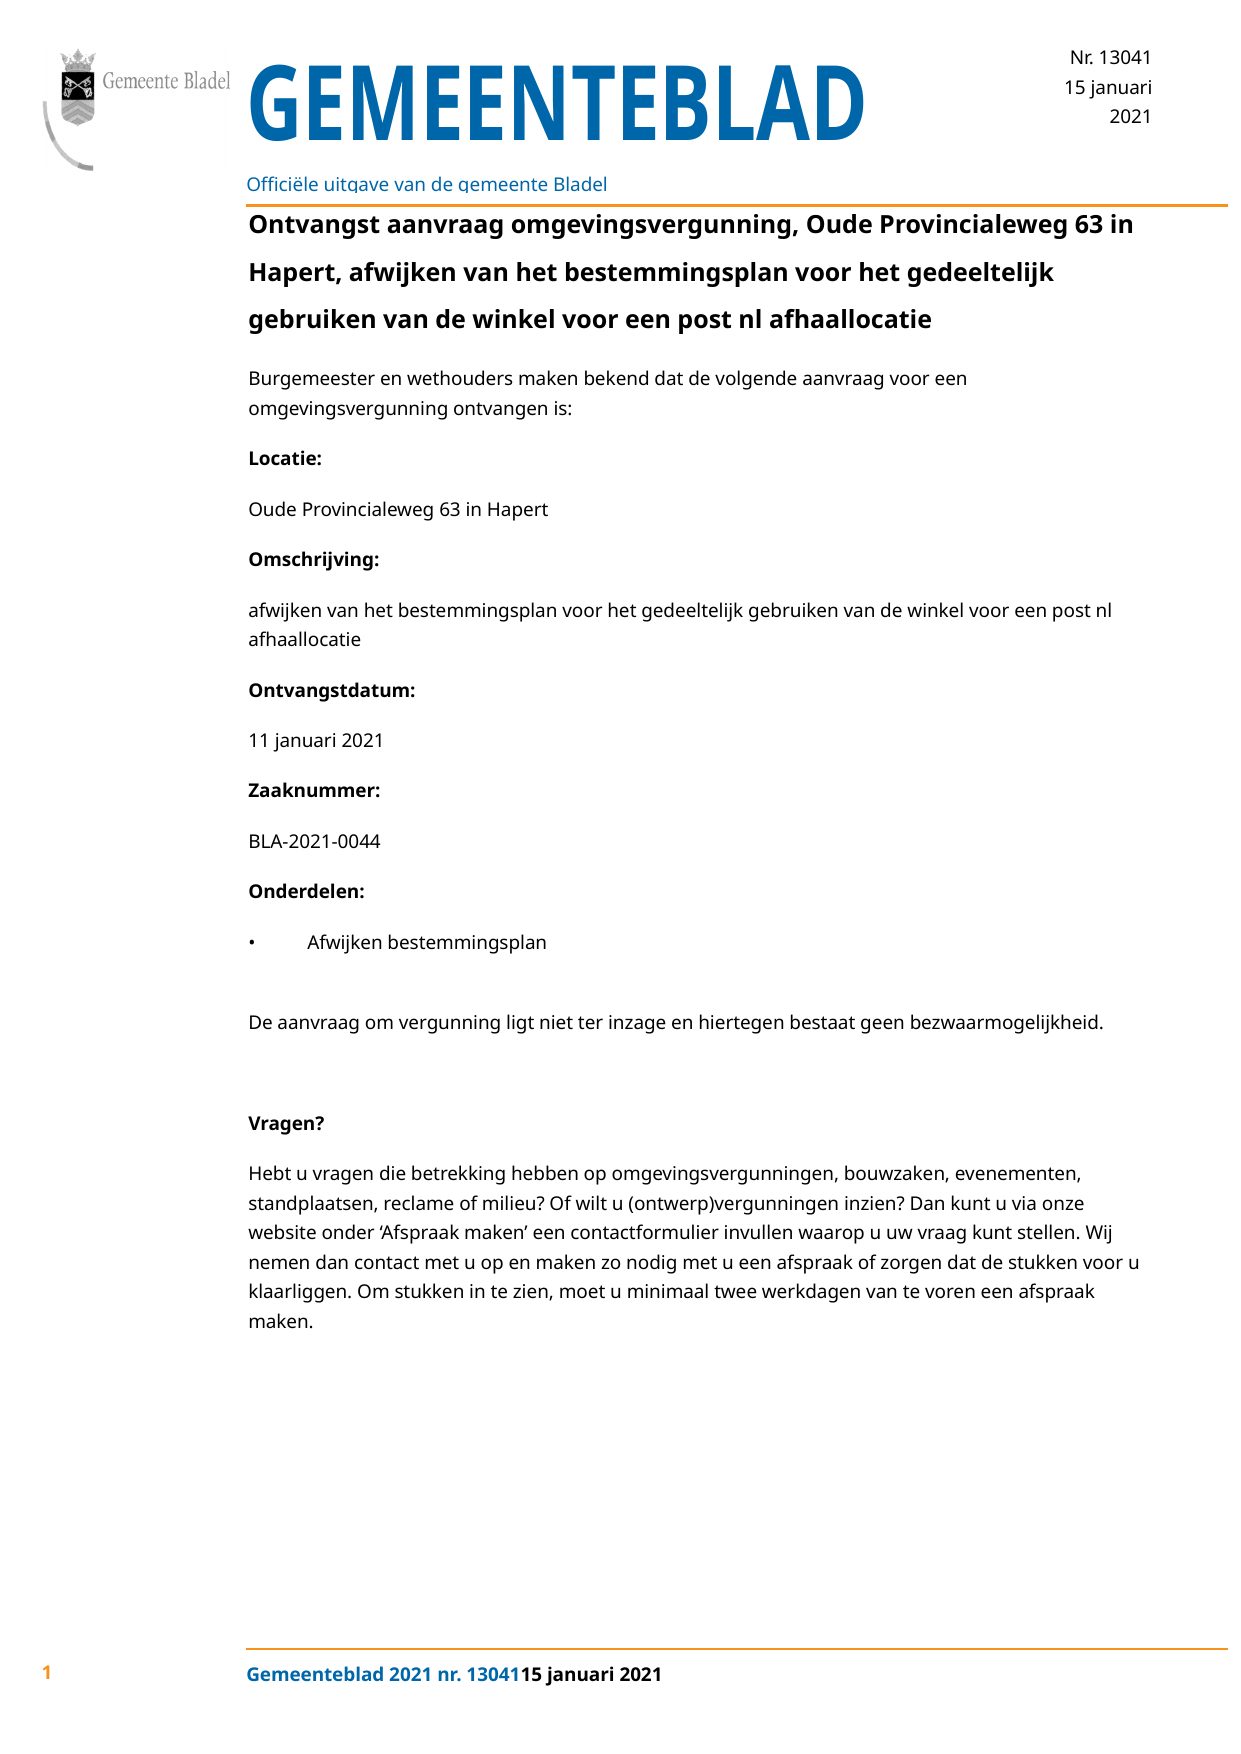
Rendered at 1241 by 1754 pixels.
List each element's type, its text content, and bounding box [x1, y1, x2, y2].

text Ontvangstdatum: [248, 677, 1152, 702]
text Vragen? [248, 1110, 1152, 1135]
text Onderdelen: [248, 878, 1152, 904]
text Zaaknummer: [248, 778, 1152, 803]
text De aanvraag om vergunning ligt niet ter inzage en hiertegen bestaat geen bezwaarmogelijkheid. [248, 1009, 1152, 1034]
text Oude Provincialeweg 63 in Hapert [248, 496, 1152, 522]
text Ontvangst aanvraag omgevingsvergunning, Oude Provincialeweg 63 in Hapert, afwijken van het bestemmingsplan voor het gedeeltelijk gebruiken van de winkel voor een post nl afhaallocatie [248, 207, 1152, 336]
text 11 januari 2021 [248, 727, 1152, 753]
text Hebt u vragen die betrekking hebben op omgevingsvergunningen, bouwzaken, evenementen, standplaatsen, reclame of milieu? Of wilt u (ontwerp)vergunningen inzien? Dan kunt u via onze website onder ‘Afspraak maken’ een contactformulier invullen waarop u uw vraag kunt stellen. Wij nemen dan contact met u op en maken zo nodig met u een afspraak of zorgen dat de stukken voor u klaarliggen. Om stukken in te zien, moet u minimaal twee werkdagen van te voren een afspraak maken. [248, 1160, 1152, 1334]
text afwijken van het bestemmingsplan voor het gedeeltelijk gebruiken van de winkel voor een post nl afhaallocatie [248, 597, 1152, 652]
text Omschrijving: [248, 546, 1152, 572]
text Locatie: [248, 446, 1152, 471]
picture [41, 47, 231, 172]
list Afwijken bestemmingsplan [248, 929, 1152, 954]
text BLA-2021-0044 [248, 828, 1152, 854]
text Burgemeester en wethouders maken bekend dat de volgende aanvraag voor een omgevingsvergunning ontvangen is: [248, 366, 1152, 421]
